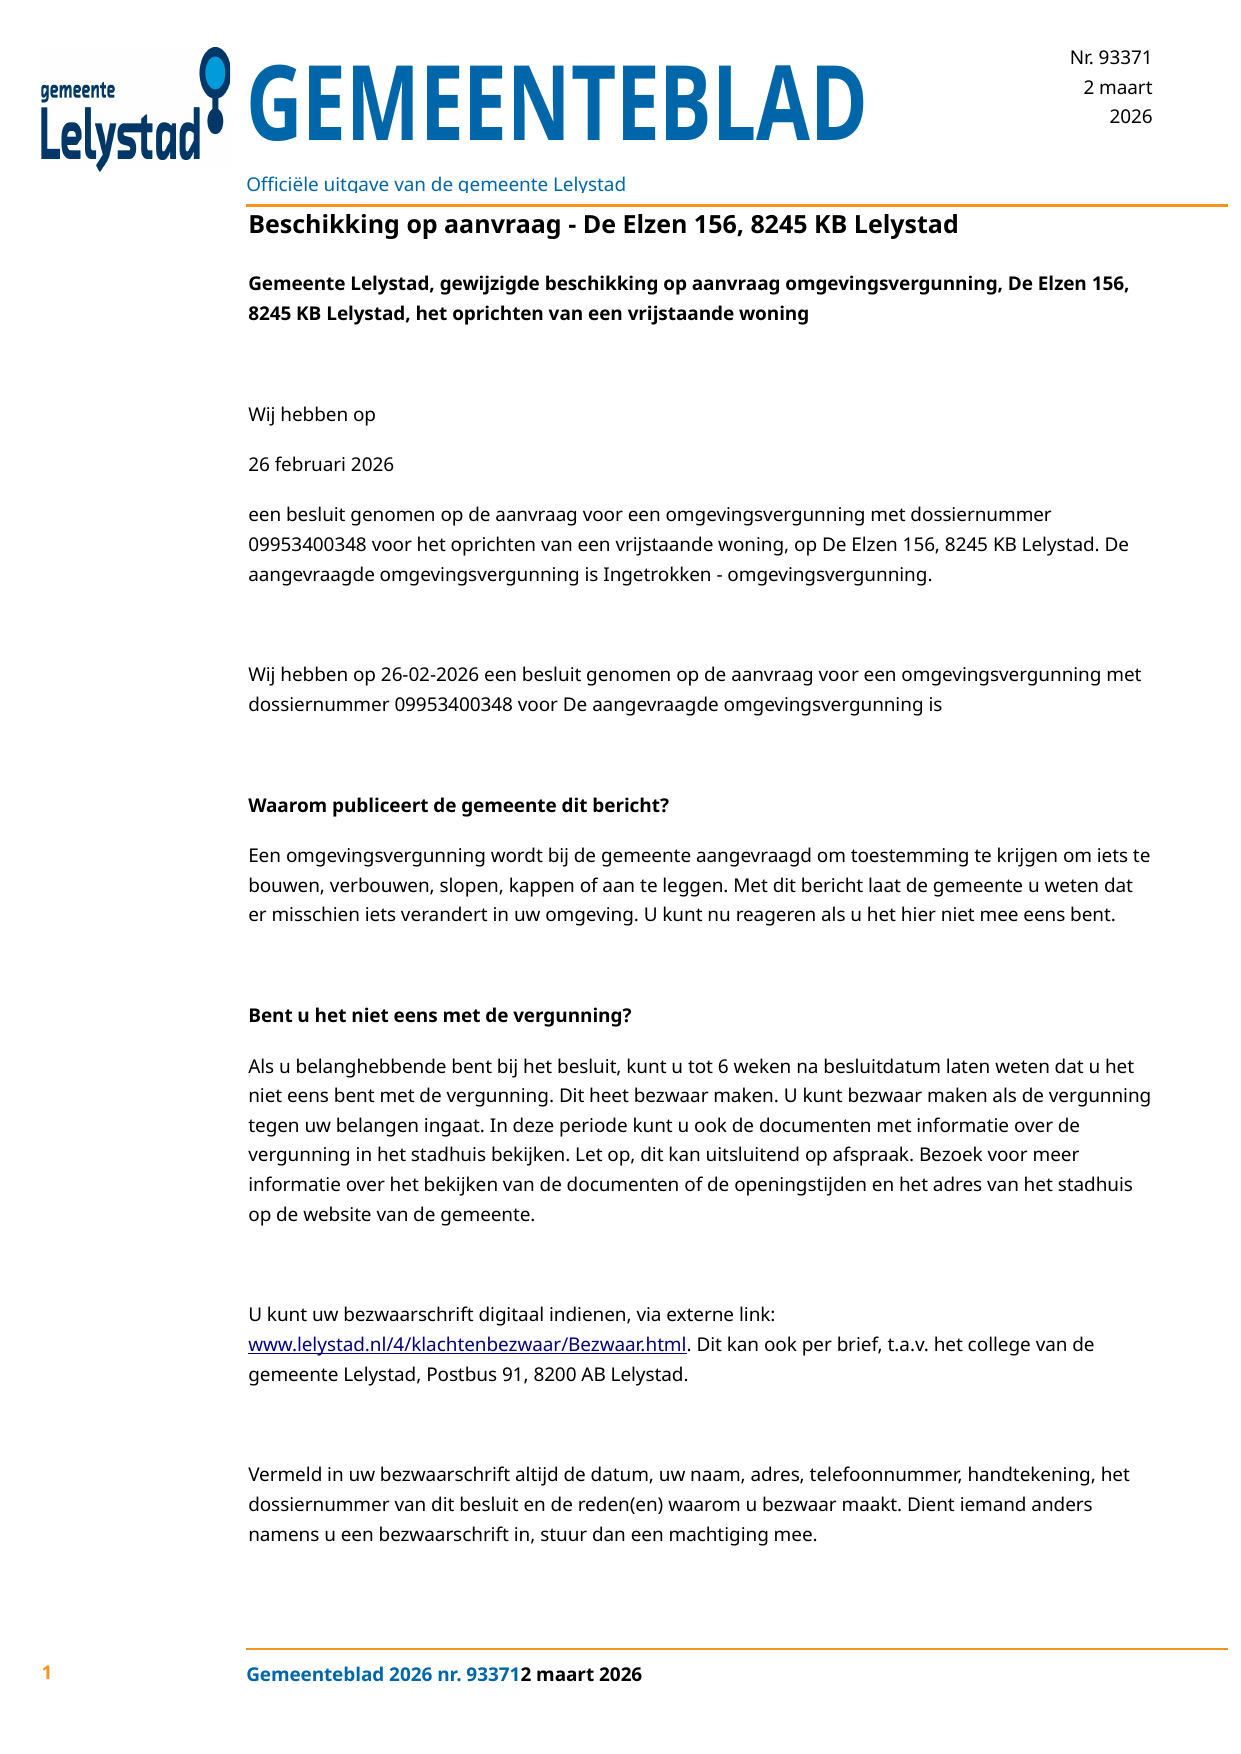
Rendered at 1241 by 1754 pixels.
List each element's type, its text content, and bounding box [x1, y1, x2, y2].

text Vermeld in uw bezwaarschrift altijd de datum, uw naam, adres, telefoonnummer, handtekening, het dossiernummer van dit besluit en de reden(en) waarom u bezwaar maakt. Dient iemand anders namens u een bezwaarschrift in, stuur dan een machtiging mee. [248, 1462, 1152, 1546]
text 26 februari 2026 [248, 451, 1152, 477]
text U kunt uw bezwaarschrift digitaal indienen, via externe link: www.lelystad.nl/4/klachtenbezwaar/Bezwaar.html. Dit kan ook per brief, t.a.v. het college van de gemeente Lelystad, Postbus 91, 8200 AB Lelystad. [248, 1302, 1152, 1386]
text Gemeente Lelystad, gewijzigde beschikking op aanvraag omgevingsvergunning, De Elzen 156, 8245 KB Lelystad, het oprichten van een vrijstaande woning [248, 270, 1152, 326]
text Een omgevingsvergunning wordt bij de gemeente aangevraagd om toestemming te krijgen om iets te bouwen, verbouwen, slopen, kappen of aan te leggen. Met dit bericht laat de gemeente u weten dat er misschien iets verandert in uw omgeving. U kunt nu reageren als u het hier niet mee eens bent. [248, 842, 1152, 927]
picture [41, 47, 231, 172]
text Beschikking op aanvraag - De Elzen 156, 8245 KB Lelystad [248, 207, 1152, 241]
text Wij hebben op [248, 401, 1152, 426]
text een besluit genomen op de aanvraag voor een omgevingsvergunning met dossiernummer 09953400348 voor het oprichten van een vrijstaande woning, op De Elzen 156, 8245 KB Lelystad. De aangevraagde omgevingsvergunning is Ingetrokken - omgevingsvergunning. [248, 502, 1152, 586]
text Wij hebben op 26-02-2026 een besluit genomen op de aanvraag voor een omgevingsvergunning met dossiernummer 09953400348 voor De aangevraagde omgevingsvergunning is [248, 662, 1152, 717]
text Bent u het niet eens met de vergunning? [248, 1002, 1152, 1028]
text Waarom publiceert de gemeente dit bericht? [248, 792, 1152, 818]
text Als u belanghebbende bent bij het besluit, kunt u tot 6 weken na besluitdatum laten weten dat u het niet eens bent met de vergunning. Dit heet bezwaar maken. U kunt bezwaar maken als de vergunning tegen uw belangen ingaat. In deze periode kunt u ook de documenten met informatie over de vergunning in het stadhuis bekijken. Let op, dit kan uitsluitend op afspraak. Bezoek voor meer informatie over het bekijken van de documenten of de openingstijden en het adres van het stadhuis op de website van de gemeente. [248, 1053, 1152, 1226]
